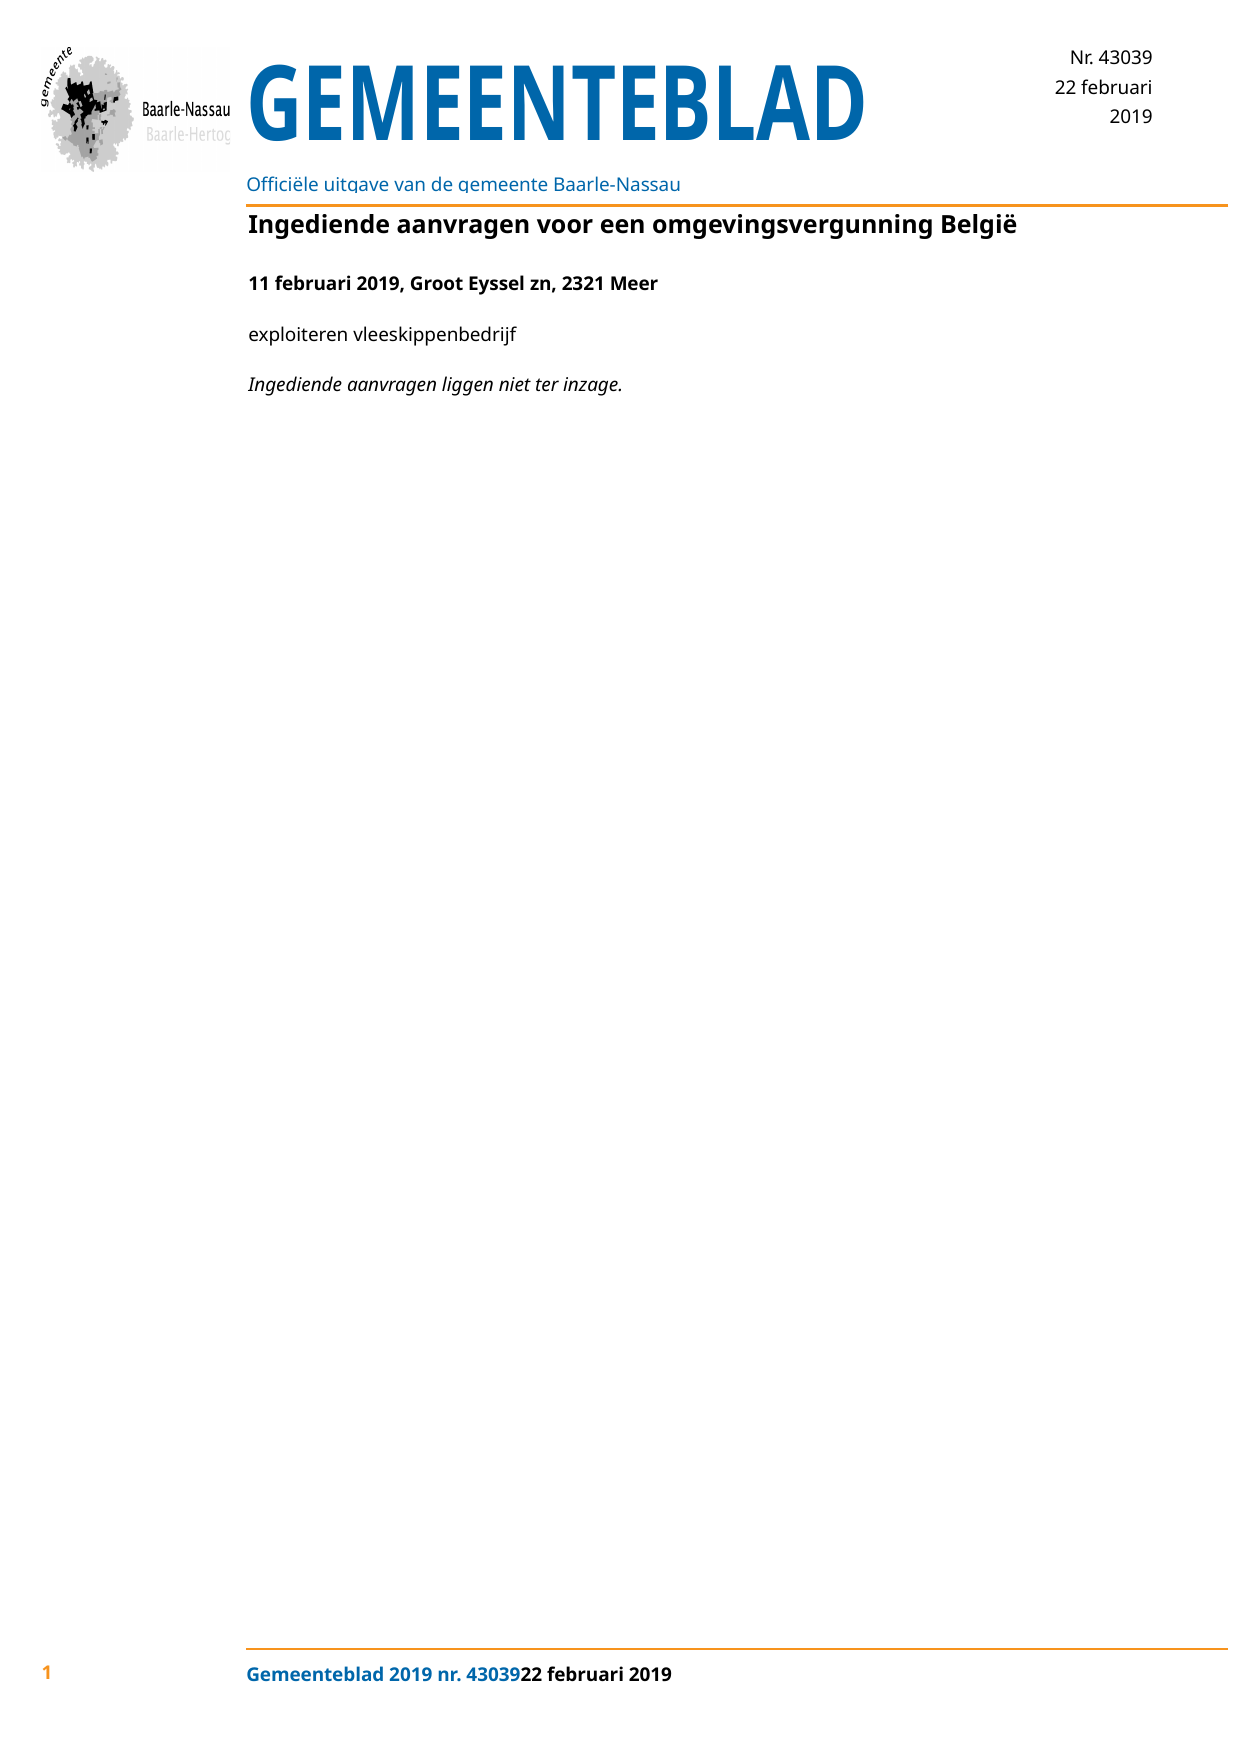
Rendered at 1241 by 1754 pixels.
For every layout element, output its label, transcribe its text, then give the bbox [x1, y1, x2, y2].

text 11 februari 2019, Groot Eyssel zn, 2321 Meer [248, 270, 1152, 296]
text Ingediende aanvragen voor een omgevingsvergunning België [248, 207, 1152, 241]
text exploiteren vleeskippenbedrijf [248, 321, 1152, 346]
picture [41, 47, 231, 172]
text Ingediende aanvragen liggen niet ter inzage. [248, 371, 1152, 397]
